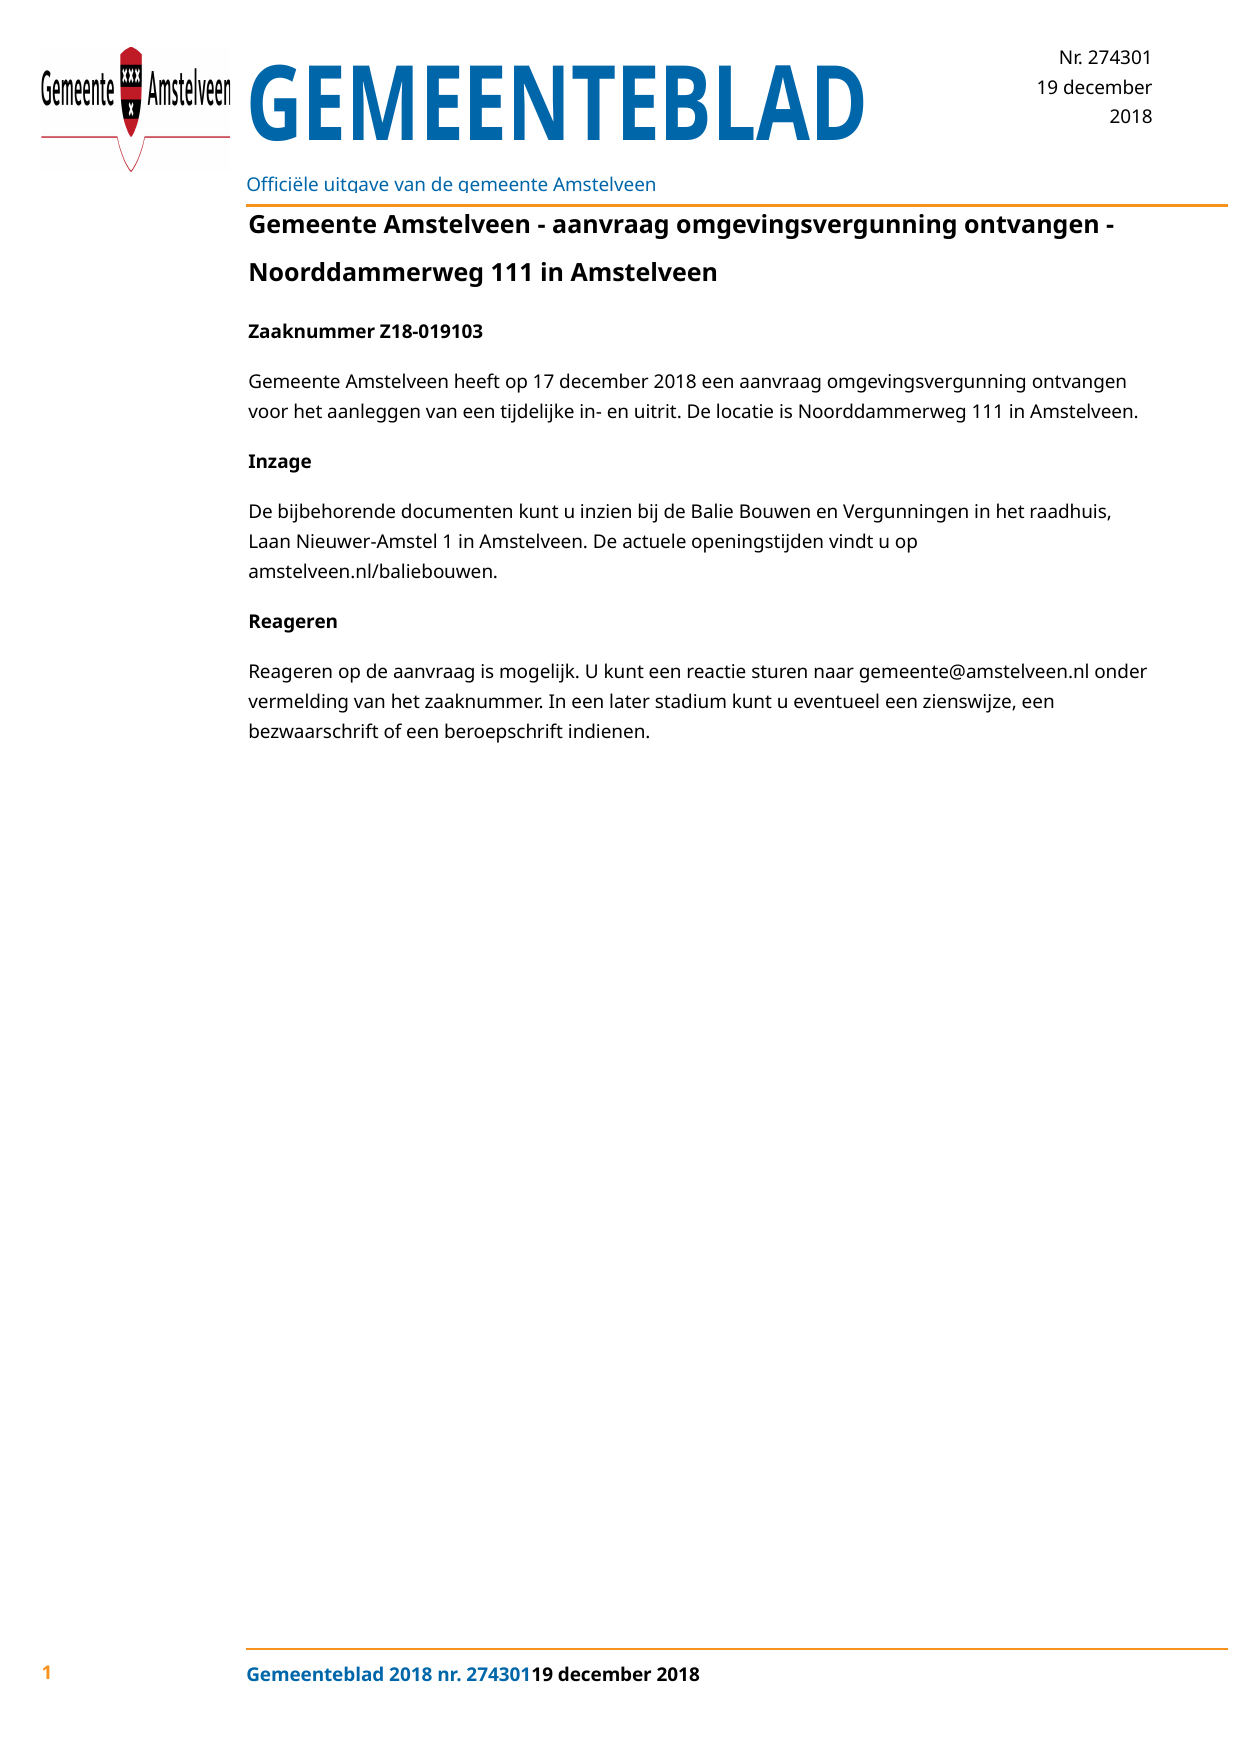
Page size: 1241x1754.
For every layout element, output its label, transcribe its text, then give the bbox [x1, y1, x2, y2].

text Gemeente Amstelveen - aanvraag omgevingsvergunning ontvangen - Noorddammerweg 111 in Amstelveen [248, 207, 1152, 288]
picture [41, 47, 231, 172]
text Zaaknummer Z18-019103 [248, 318, 1152, 344]
text Inzage [248, 448, 1152, 474]
text Reageren [248, 608, 1152, 634]
text Gemeente Amstelveen heeft op 17 december 2018 een aanvraag omgevingsvergunning ontvangen voor het aanleggen van een tijdelijke in- en uitrit. De locatie is Noorddammerweg 111 in Amstelveen. [248, 368, 1152, 424]
text De bijbehorende documenten kunt u inzien bij de Balie Bouwen en Vergunningen in het raadhuis, Laan Nieuwer-Amstel 1 in Amstelveen. De actuele openingstijden vindt u op amstelveen.nl/baliebouwen. [248, 499, 1152, 584]
text Reageren op de aanvraag is mogelijk. U kunt een reactie sturen naar gemeente@amstelveen.nl onder vermelding van het zaaknummer. In een later stadium kunt u eventueel een zienswijze, een bezwaarschrift of een beroepschrift indienen. [248, 659, 1152, 744]
